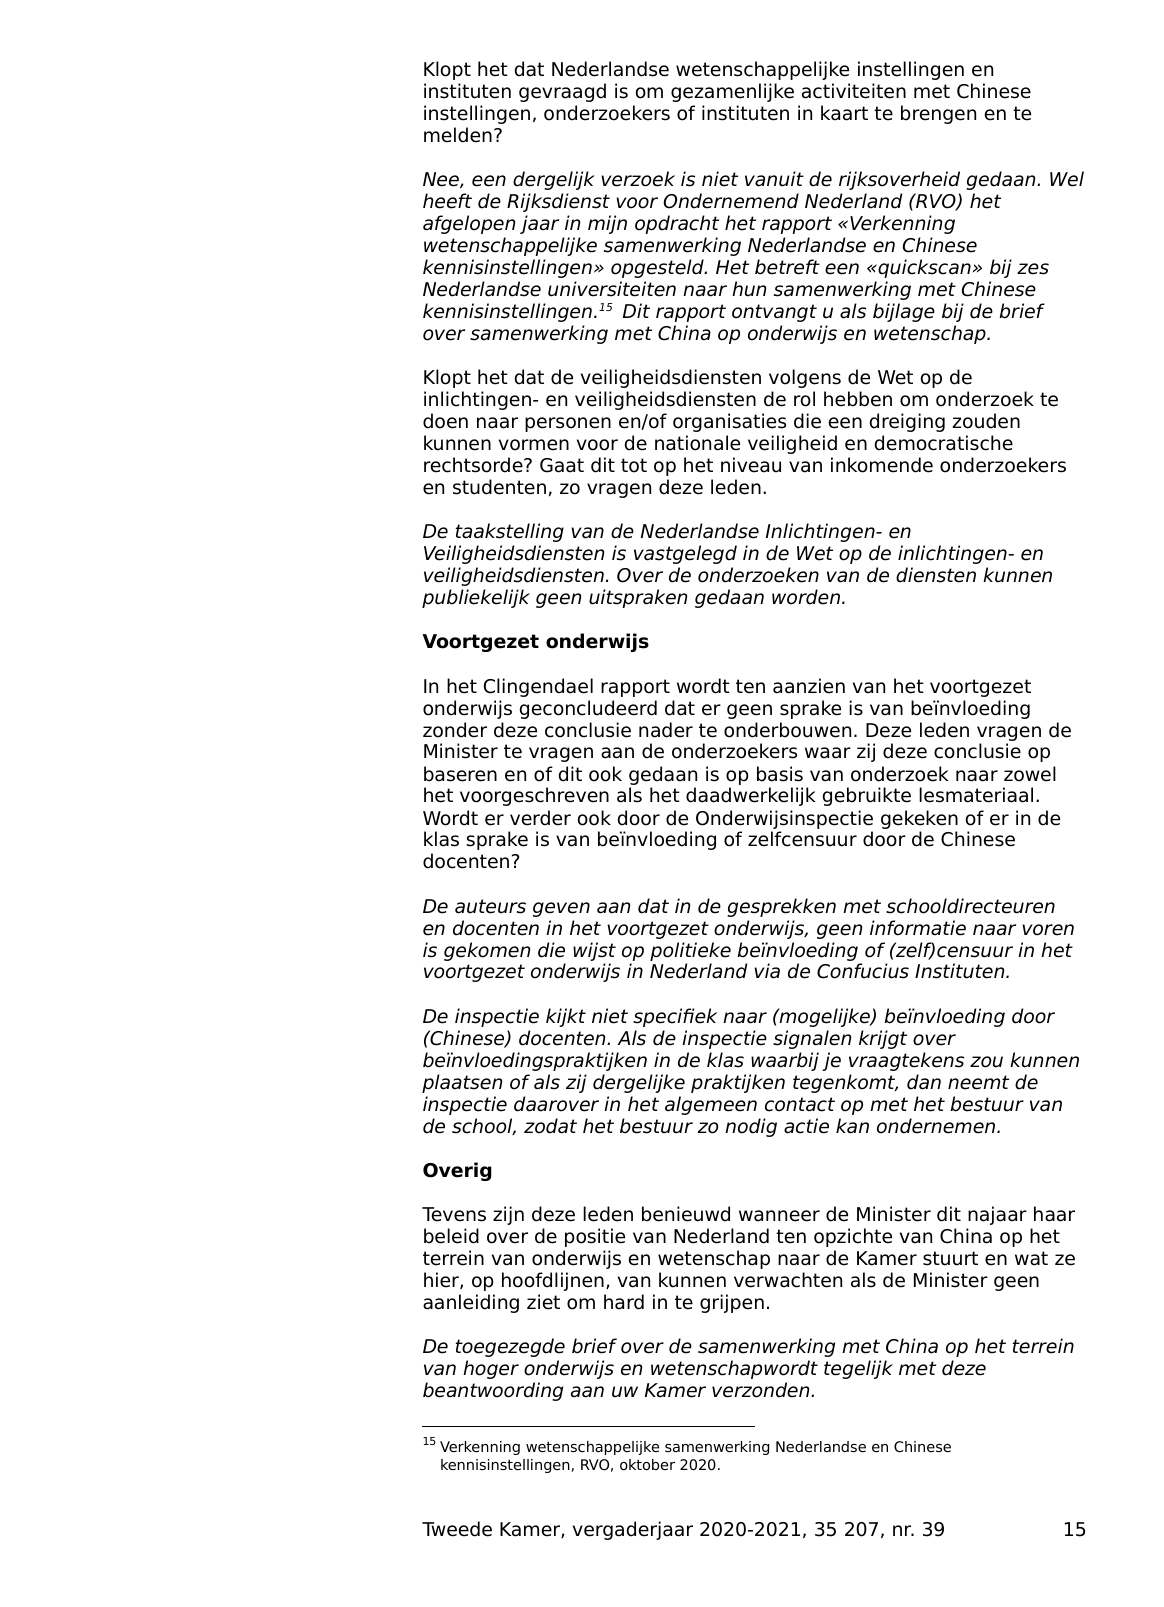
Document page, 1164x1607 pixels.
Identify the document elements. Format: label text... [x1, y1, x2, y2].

text Verkenning wetenschappelijke samenwerking Nederlandse en Chinese kennisinstellingen, RVO, oktober 2020. [422, 1435, 1087, 1474]
text Nee, een dergelijk verzoek is niet vanuit de rijksoverheid gedaan. Wel heeft de Rijksdienst voor Ondernemend Nederland (RVO) het afgelopen jaar in mijn opdracht het rapport «Verkenning wetenschappelijke samenwerking Nederlandse en Chinese kennisinstellingen» opgesteld. Het betreft een «quickscan» bij zes Nederlandse universiteiten naar hun samenwerking met Chinese kennisinstellingen. Dit rapport ontvangt u als bijlage bij de brief over samenwerking met China op onderwijs en wetenschap. [422, 169, 1087, 345]
text De toegezegde brief over de samenwerking met China op het terrein van hoger onderwijs en wetenschapwordt tegelijk met deze beantwoording aan uw Kamer verzonden. [422, 1336, 1087, 1402]
text De auteurs geven aan dat in de gesprekken met schooldirecteuren en docenten in het voortgezet onderwijs, geen informatie naar voren is gekomen die wijst op politieke beïnvloeding of (zelf)censuur in het voortgezet onderwijs in Nederland via de Confucius Instituten. [422, 896, 1087, 983]
text Klopt het dat de veiligheidsdiensten volgens de Wet op de inlichtingen- en veiligheidsdiensten de rol hebben om onderzoek te doen naar personen en/of organisaties die een dreiging zouden kunnen vormen voor de nationale veiligheid en democratische rechtsorde? Gaat dit tot op het niveau van inkomende onderzoekers en studenten, zo vragen deze leden. [422, 367, 1087, 499]
text De taakstelling van de Nederlandse Inlichtingen- en Veiligheidsdiensten is vastgelegd in de Wet op de inlichtingen- en veiligheidsdiensten. Over de onderzoeken van de diensten kunnen publiekelijk geen uitspraken gedaan worden. [422, 521, 1087, 609]
subtitle Overig [422, 1160, 1087, 1182]
subtitle Voortgezet onderwijs [422, 631, 1087, 653]
text Tevens zijn deze leden benieuwd wanneer de Minister dit najaar haar beleid over de positie van Nederland ten opzichte van China op het terrein van onderwijs en wetenschap naar de Kamer stuurt en wat ze hier, op hoofdlijnen, van kunnen verwachten als de Minister geen aanleiding ziet om hard in te grijpen. [422, 1204, 1087, 1314]
text De inspectie kijkt niet specifiek naar (mogelijke) beïnvloeding door (Chinese) docenten. Als de inspectie signalen krijgt over beïnvloedingspraktijken in de klas waarbij je vraagtekens zou kunnen plaatsen of als zij dergelijke praktijken tegenkomt, dan neemt de inspectie daarover in het algemeen contact op met het bestuur van de school, zodat het bestuur zo nodig actie kan ondernemen. [422, 1006, 1087, 1137]
text In het Clingendael rapport wordt ten aanzien van het voortgezet onderwijs geconcludeerd dat er geen sprake is van beïnvloeding zonder deze conclusie nader te onderbouwen. Deze leden vragen de Minister te vragen aan de onderzoekers waar zij deze conclusie op baseren en of dit ook gedaan is op basis van onderzoek naar zowel het voorgeschreven als het daadwerkelijk gebruikte lesmateriaal. Wordt er verder ook door de Onderwijsinspectie gekeken of er in de klas sprake is van beïnvloeding of zelfcensuur door de Chinese docenten? [422, 676, 1087, 873]
text Klopt het dat Nederlandse wetenschappelijke instellingen en instituten gevraagd is om gezamenlijke activiteiten met Chinese instellingen, onderzoekers of instituten in kaart te brengen en te melden? [422, 59, 1087, 147]
